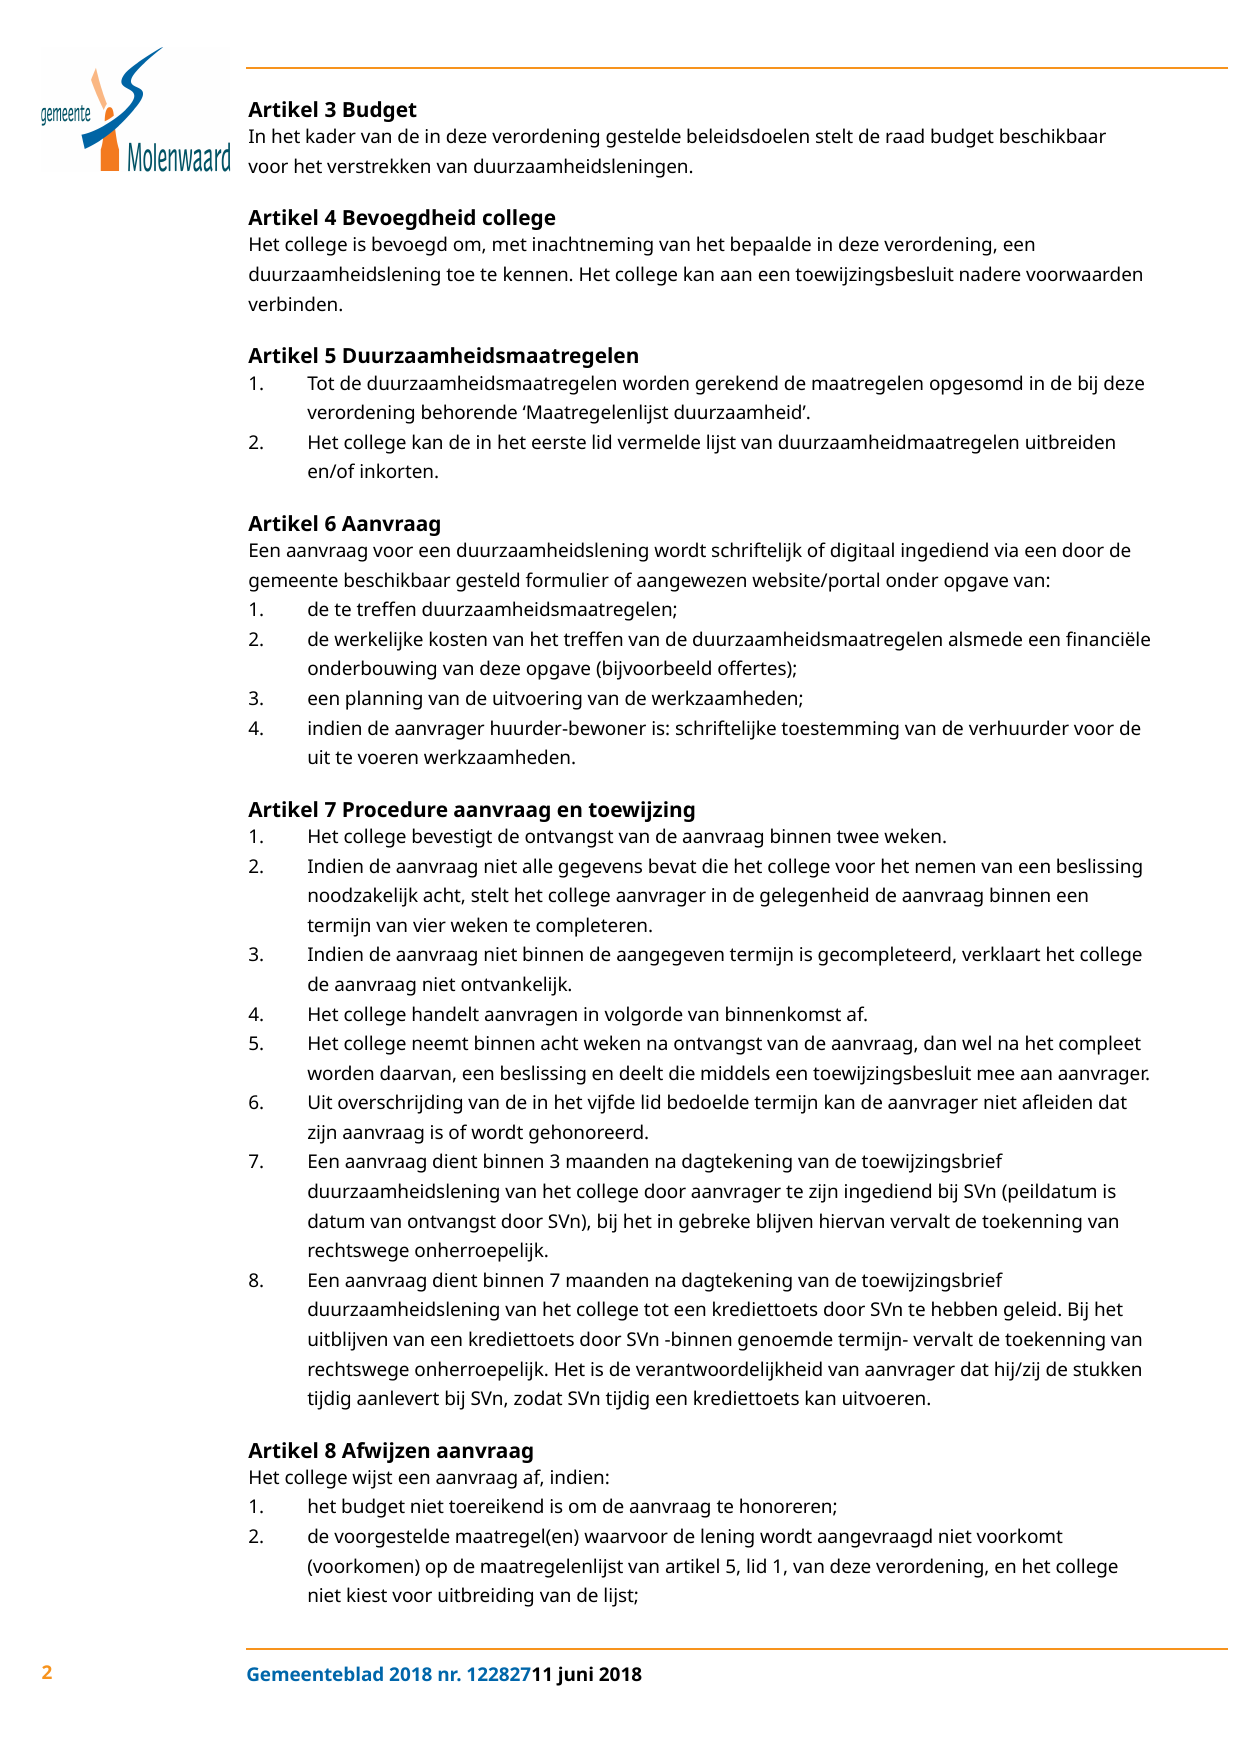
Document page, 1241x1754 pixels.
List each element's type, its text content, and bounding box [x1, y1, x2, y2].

text Artikel 4 Bevoegdheid college [248, 203, 1152, 232]
text In het kader van de in deze verordening gestelde beleidsdoelen stelt de raad budget beschikbaar voor het verstrekken van duurzaamheidsleningen. [248, 123, 1152, 178]
text Het college wijst een aanvraag af, indien: [248, 1464, 1152, 1490]
list indien de aanvrager huurder-bewoner is: schriftelijke toestemming van de verhuurder voor de uit te voeren werkzaamheden. [248, 715, 1152, 770]
text Een aanvraag voor een duurzaamheidslening wordt schriftelijk of digitaal ingediend via een door de gemeente beschikbaar gesteld formulier of aangewezen website/portal onder opgave van: [248, 537, 1152, 593]
list de te treffen duurzaamheidsmaatregelen; [248, 596, 1152, 622]
list de werkelijke kosten van het treffen van de duurzaamheidsmaatregelen alsmede een financiële onderbouwing van deze opgave (bijvoorbeeld offertes); [248, 626, 1152, 681]
list de voorgestelde maatregel(en) waarvoor de lening wordt aangevraagd niet voorkomt (voorkomen) op de maatregelenlijst van artikel 5, lid 1, van deze verordening, en het college niet kiest voor uitbreiding van de lijst; [248, 1523, 1152, 1608]
list het budget niet toereikend is om de aanvraag te honoreren; [248, 1494, 1152, 1519]
list Uit overschrijding van de in het vijfde lid bedoelde termijn kan de aanvrager niet afleiden dat zijn aanvraag is of wordt gehonoreerd. [248, 1089, 1152, 1145]
list Indien de aanvraag niet alle gegevens bevat die het college voor het nemen van een beslissing noodzakelijk acht, stelt het college aanvrager in de gelegenheid de aanvraag binnen een termijn van vier weken te completeren. [248, 853, 1152, 938]
list Indien de aanvraag niet binnen de aangegeven termijn is gecompleteerd, verklaart het college de aanvraag niet ontvankelijk. [248, 942, 1152, 997]
picture [41, 47, 231, 172]
text Artikel 5 Duurzaamheidsmaatregelen [248, 341, 1152, 370]
list Het college handelt aanvragen in volgorde van binnenkomst af. [248, 1001, 1152, 1026]
text Artikel 3 Budget [248, 95, 1152, 123]
list Het college kan de in het eerste lid vermelde lijst van duurzaamheidmaatregelen uitbreiden en/of inkorten. [248, 429, 1152, 484]
list Het college neemt binnen acht weken na ontvangst van de aanvraag, dan wel na het compleet worden daarvan, een beslissing en deelt die middels een toewijzingsbesluit mee aan aanvrager. [248, 1030, 1152, 1086]
list Het college bevestigt de ontvangst van de aanvraag binnen twee weken. [248, 823, 1152, 849]
list een planning van de uitvoering van de werkzaamheden; [248, 685, 1152, 711]
text Artikel 8 Afwijzen aanvraag [248, 1436, 1152, 1464]
list Een aanvraag dient binnen 7 maanden na dagtekening van de toewijzingsbrief duurzaamheidslening van het college tot een krediettoets door SVn te hebben geleid. Bij het uitblijven van een krediettoets door SVn -binnen genoemde termijn- vervalt de toekenning van rechtswege onherroepelijk. Het is de verantwoordelijkheid van aanvrager dat hij/zij de stukken tijdig aanlevert bij SVn, zodat SVn tijdig een krediettoets kan uitvoeren. [248, 1267, 1152, 1411]
text Artikel 7 Procedure aanvraag en toewijzing [248, 795, 1152, 823]
list Een aanvraag dient binnen 3 maanden na dagtekening van de toewijzingsbrief duurzaamheidslening van het college door aanvrager te zijn ingediend bij SVn (peildatum is datum van ontvangst door SVn), bij het in gebreke blijven hiervan vervalt de toekenning van rechtswege onherroepelijk. [248, 1149, 1152, 1263]
text Artikel 6 Aanvraag [248, 509, 1152, 537]
text Het college is bevoegd om, met inachtneming van het bepaalde in deze verordening, een duurzaamheidslening toe te kennen. Het college kan aan een toewijzingsbesluit nadere voorwaarden verbinden. [248, 232, 1152, 317]
list Tot de duurzaamheidsmaatregelen worden gerekend de maatregelen opgesomd in de bij deze verordening behorende ‘Maatregelenlijst duurzaamheid’. [248, 370, 1152, 425]
